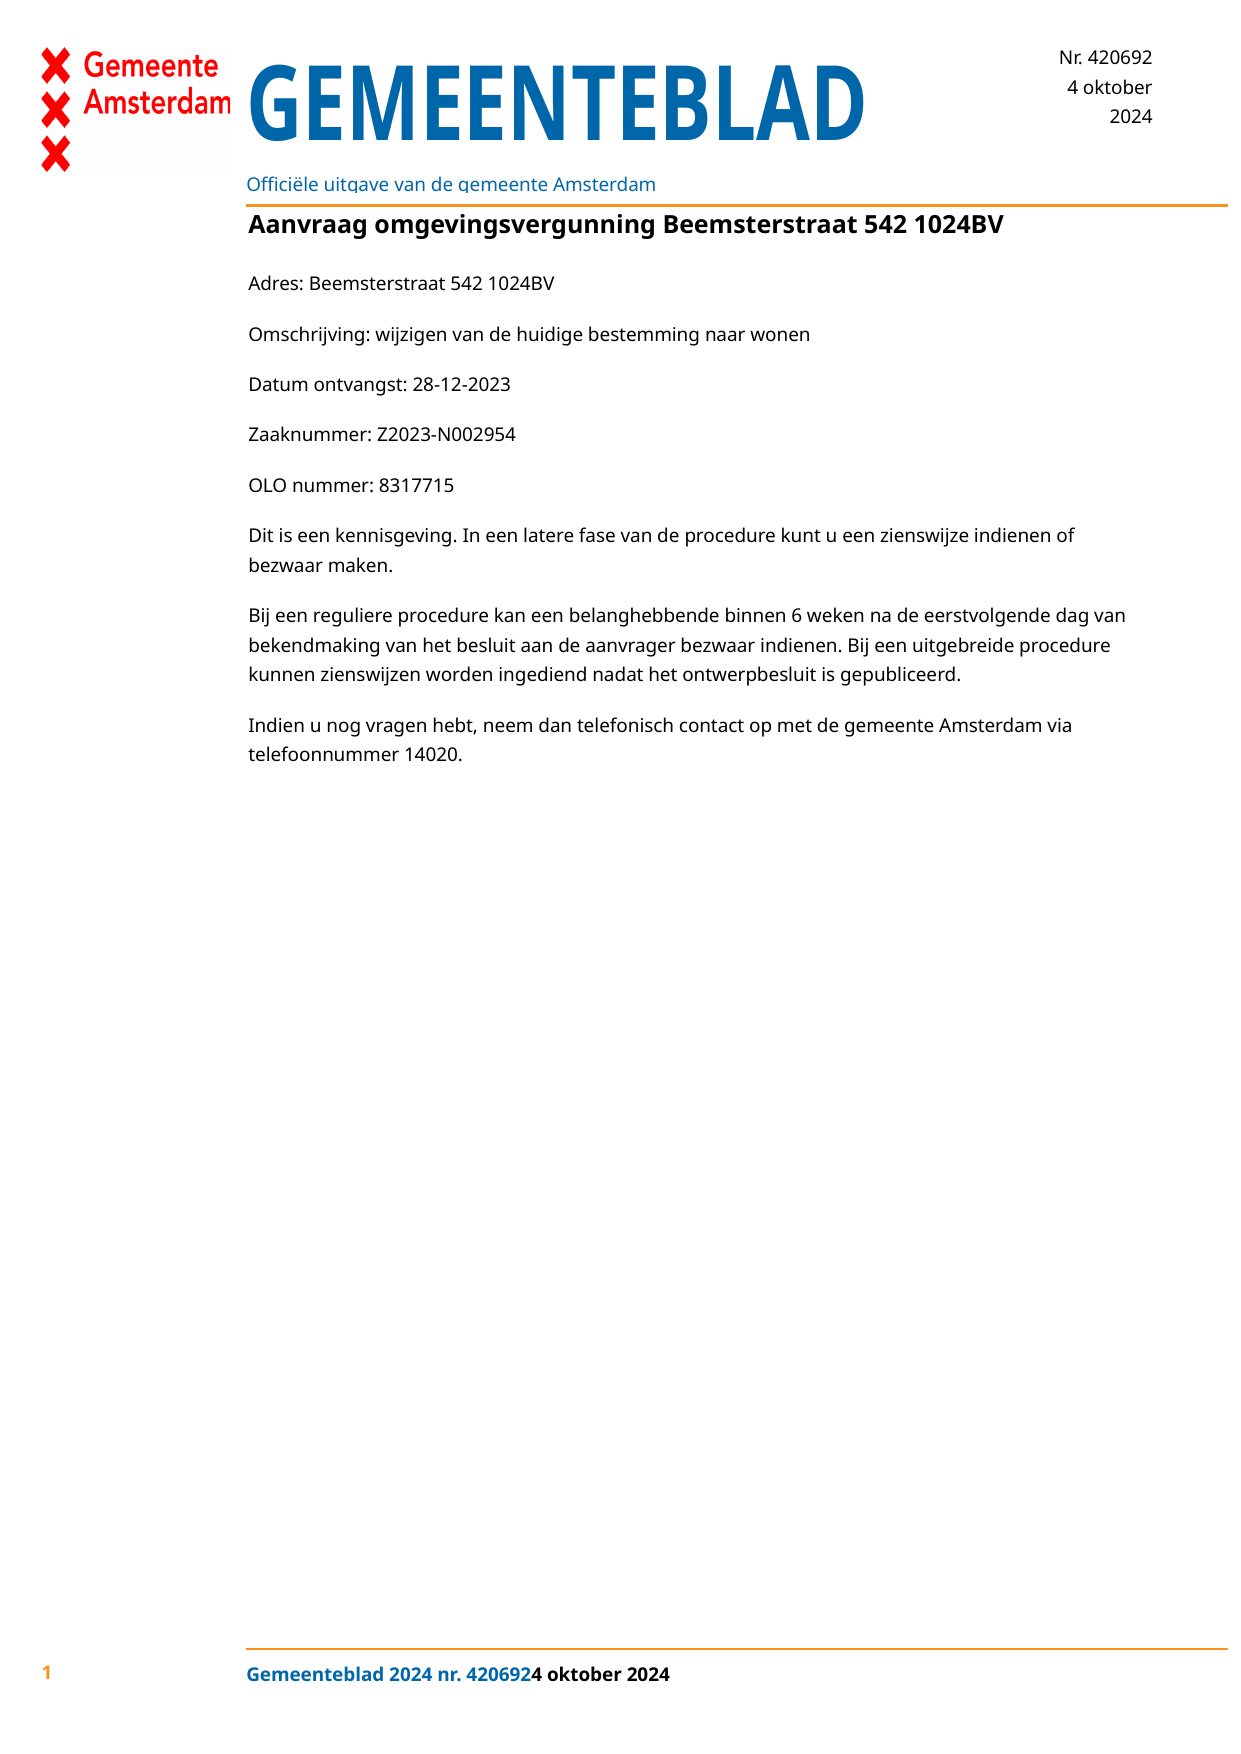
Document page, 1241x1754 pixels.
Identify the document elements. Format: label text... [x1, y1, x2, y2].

text Adres: Beemsterstraat 542 1024BV [248, 270, 1152, 296]
text Datum ontvangst: 28-12-2023 [248, 371, 1152, 397]
text Bij een reguliere procedure kan een belanghebbende binnen 6 weken na de eerstvolgende dag van bekendmaking van het besluit aan de aanvrager bezwaar indienen. Bij een uitgebreide procedure kunnen zienswijzen worden ingediend nadat het ontwerpbesluit is gepubliceerd. [248, 602, 1152, 687]
text Indien u nog vragen hebt, neem dan telefonisch contact op met de gemeente Amsterdam via telefoonnummer 14020. [248, 712, 1152, 767]
text Dit is een kennisgeving. In een latere fase van de procedure kunt u een zienswijze indienen of bezwaar maken. [248, 522, 1152, 578]
text Zaaknummer: Z2023-N002954 [248, 422, 1152, 447]
text Aanvraag omgevingsvergunning Beemsterstraat 542 1024BV [248, 207, 1152, 241]
text Omschrijving: wijzigen van de huidige bestemming naar wonen [248, 321, 1152, 346]
text OLO nummer: 8317715 [248, 472, 1152, 498]
picture [41, 47, 231, 172]
